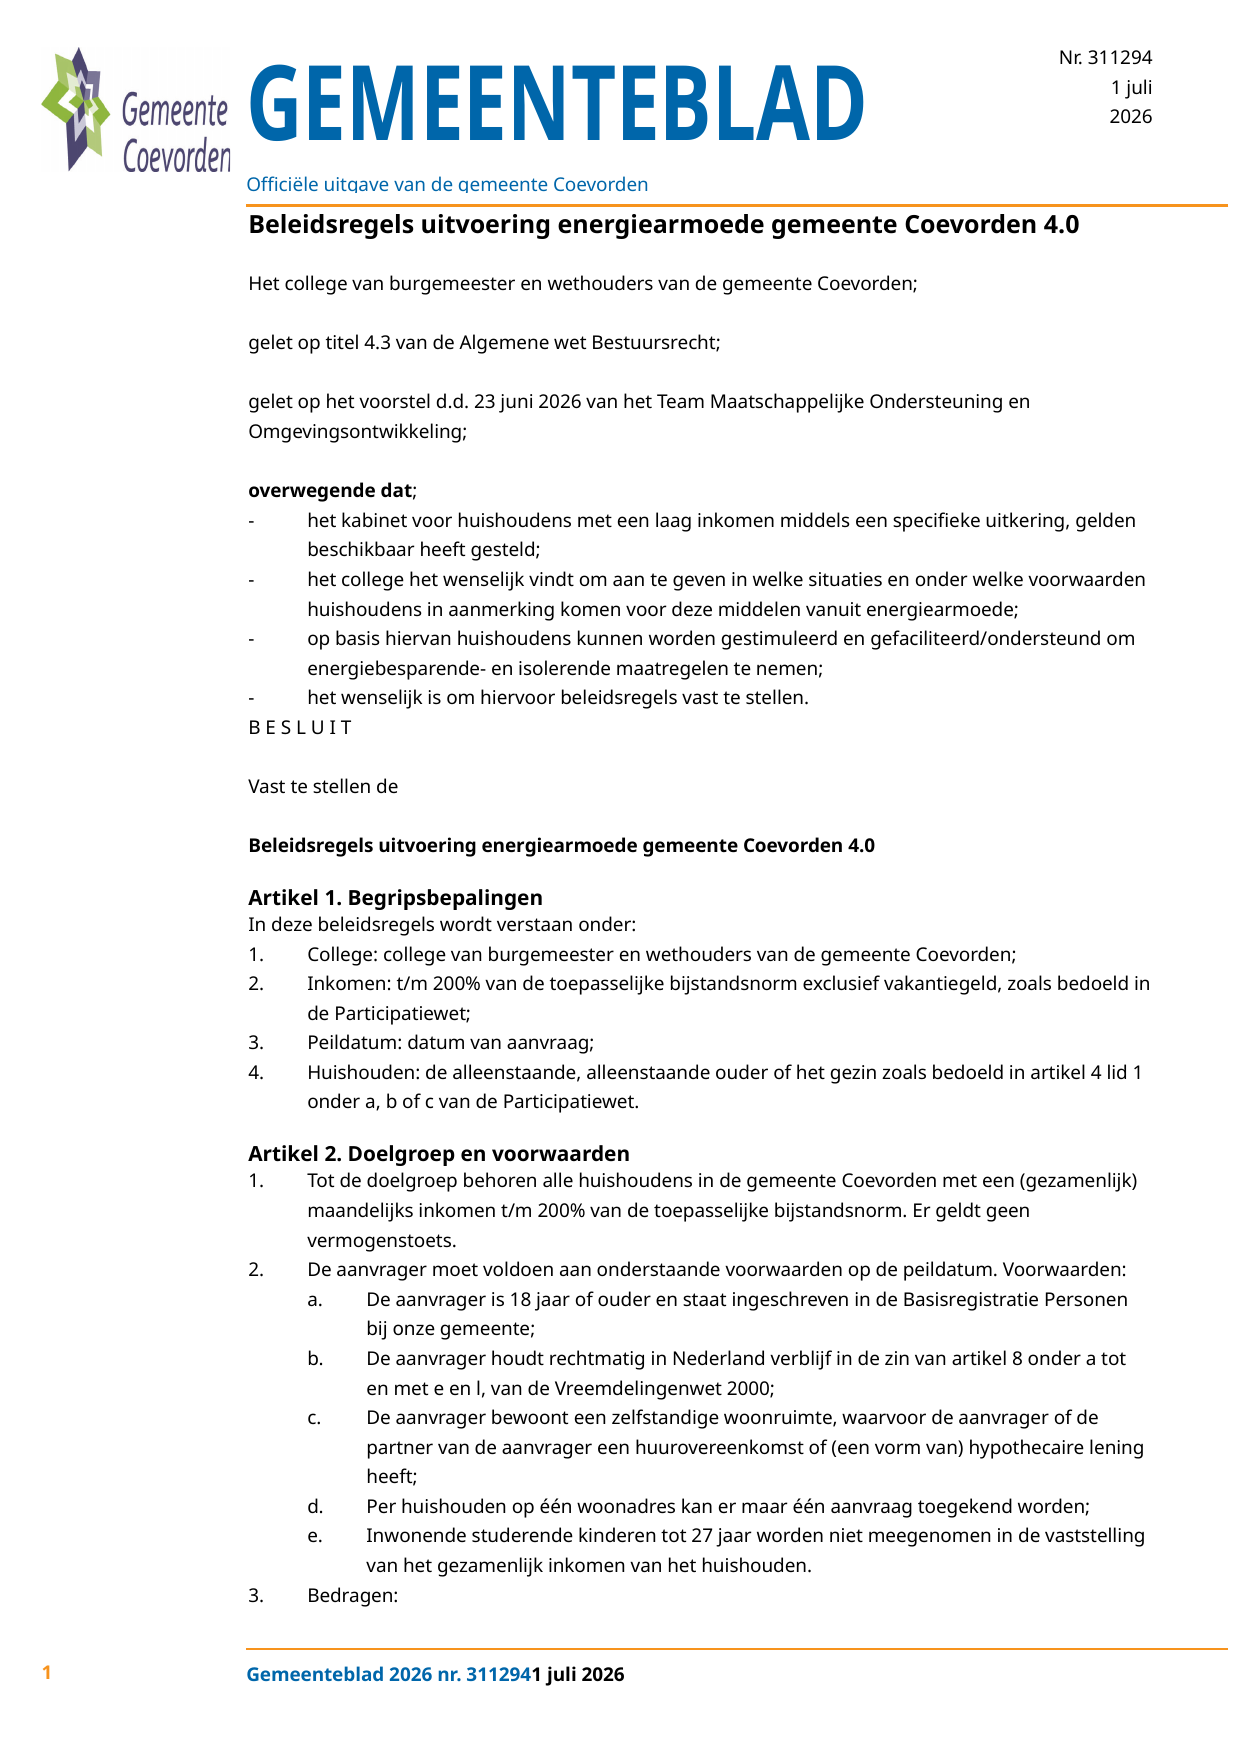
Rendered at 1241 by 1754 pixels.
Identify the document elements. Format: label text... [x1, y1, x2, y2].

text B E S L U I T [248, 714, 1152, 740]
list het wenselijk is om hiervoor beleidsregels vast te stellen. [248, 684, 1152, 710]
text gelet op het voorstel d.d. 23 juni 2026 van het Team Maatschappelijke Ondersteuning en Omgevingsontwikkeling; [248, 389, 1152, 444]
text gelet op titel 4.3 van de Algemene wet Bestuursrecht; [248, 329, 1152, 355]
text Beleidsregels uitvoering energiearmoede gemeente Coevorden 4.0 [248, 832, 1152, 858]
text Beleidsregels uitvoering energiearmoede gemeente Coevorden 4.0 [248, 207, 1152, 241]
list het kabinet voor huishoudens met een laag inkomen middels een specifieke uitkering, gelden beschikbaar heeft gesteld; [248, 507, 1152, 562]
picture [41, 47, 231, 172]
text Het college van burgemeester en wethouders van de gemeente Coevorden; [248, 270, 1152, 296]
list De aanvrager is 18 jaar of ouder en staat ingeschreven in de Basisregistratie Personen bij onze gemeente; [307, 1286, 1152, 1341]
text In deze beleidsregels wordt verstaan onder: [248, 911, 1152, 937]
text Vast te stellen de [248, 773, 1152, 799]
list op basis hiervan huishoudens kunnen worden gestimuleerd en gefaciliteerd/ondersteund om energiebesparende- en isolerende maatregelen te nemen; [248, 625, 1152, 681]
text Artikel 1. Begripsbepalingen [248, 883, 1152, 911]
list het college het wenselijk vindt om aan te geven in welke situaties en onder welke voorwaarden huishoudens in aanmerking komen voor deze middelen vanuit energiearmoede; [248, 566, 1152, 621]
list Inkomen: t/m 200% van de toepasselijke bijstandsnorm exclusief vakantiegeld, zoals bedoeld in de Participatiewet; [248, 970, 1152, 1026]
list Per huishouden op één woonadres kan er maar één aanvraag toegekend worden; [307, 1493, 1152, 1519]
text overwegende dat; [248, 477, 1152, 503]
list De aanvrager bewoont een zelfstandige woonruimte, waarvoor de aanvrager of de partner van de aanvrager een huurovereenkomst of (een vorm van) hypothecaire lening heeft; [307, 1404, 1152, 1489]
list De aanvrager moet voldoen aan onderstaande voorwaarden op de peildatum. Voorwaarden: [248, 1256, 1152, 1282]
list Peildatum: datum van aanvraag; [248, 1029, 1152, 1055]
list Huishouden: de alleenstaande, alleenstaande ouder of het gezin zoals bedoeld in artikel 4 lid 1 onder a, b of c van de Participatiewet. [248, 1059, 1152, 1114]
text Artikel 2. Doelgroep en voorwaarden [248, 1139, 1152, 1168]
list College: college van burgemeester en wethouders van de gemeente Coevorden; [248, 941, 1152, 967]
list Inwonende studerende kinderen tot 27 jaar worden niet meegenomen in de vaststelling van het gezamenlijk inkomen van het huishouden. [307, 1523, 1152, 1578]
list De aanvrager houdt rechtmatig in Nederland verblijf in de zin van artikel 8 onder a tot en met e en l, van de Vreemdelingenwet 2000; [307, 1345, 1152, 1400]
list Bedragen: [248, 1582, 1152, 1607]
list Tot de doelgroep behoren alle huishoudens in de gemeente Coevorden met een (gezamenlijk) maandelijks inkomen t/m 200% van de toepasselijke bijstandsnorm. Er geldt geen vermogenstoets. [248, 1168, 1152, 1252]
